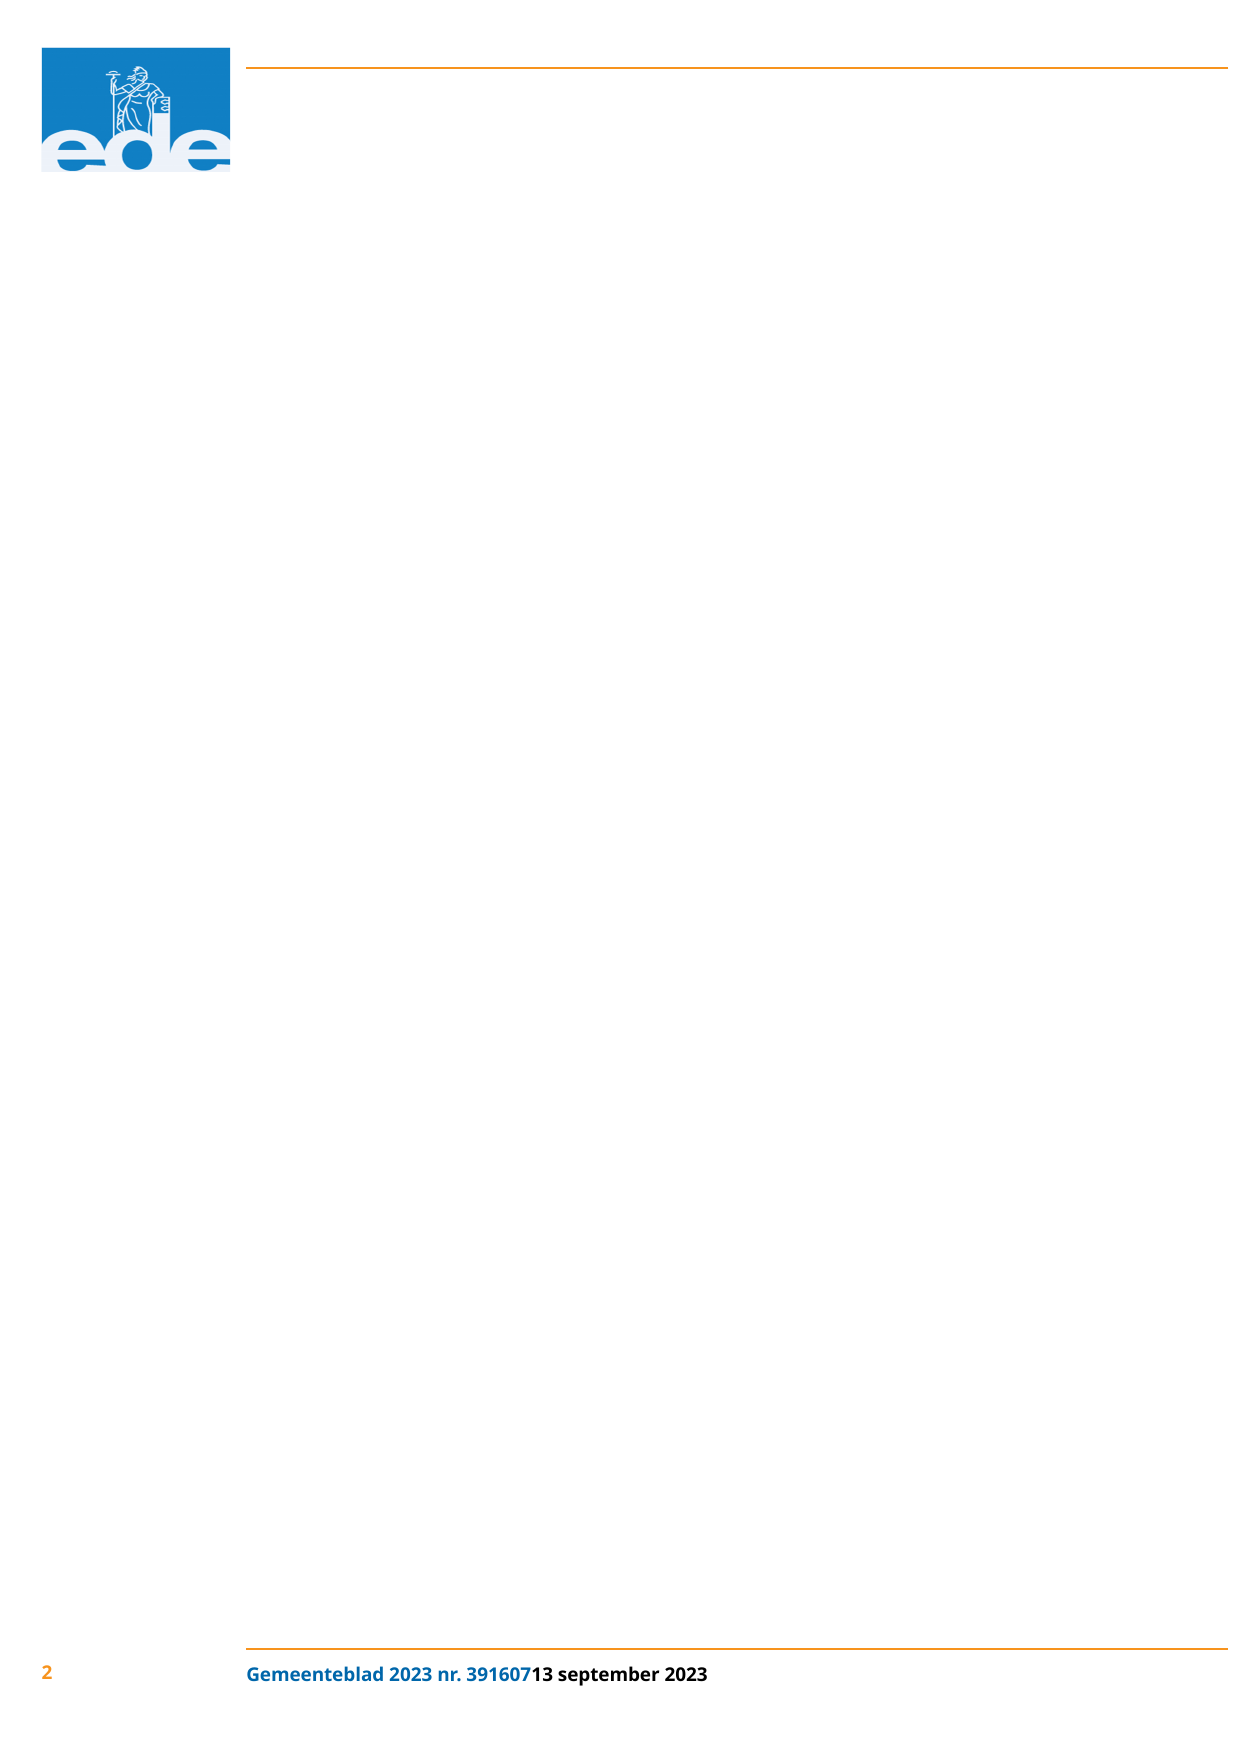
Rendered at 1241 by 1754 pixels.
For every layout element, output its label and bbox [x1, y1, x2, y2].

picture [41, 47, 231, 172]
